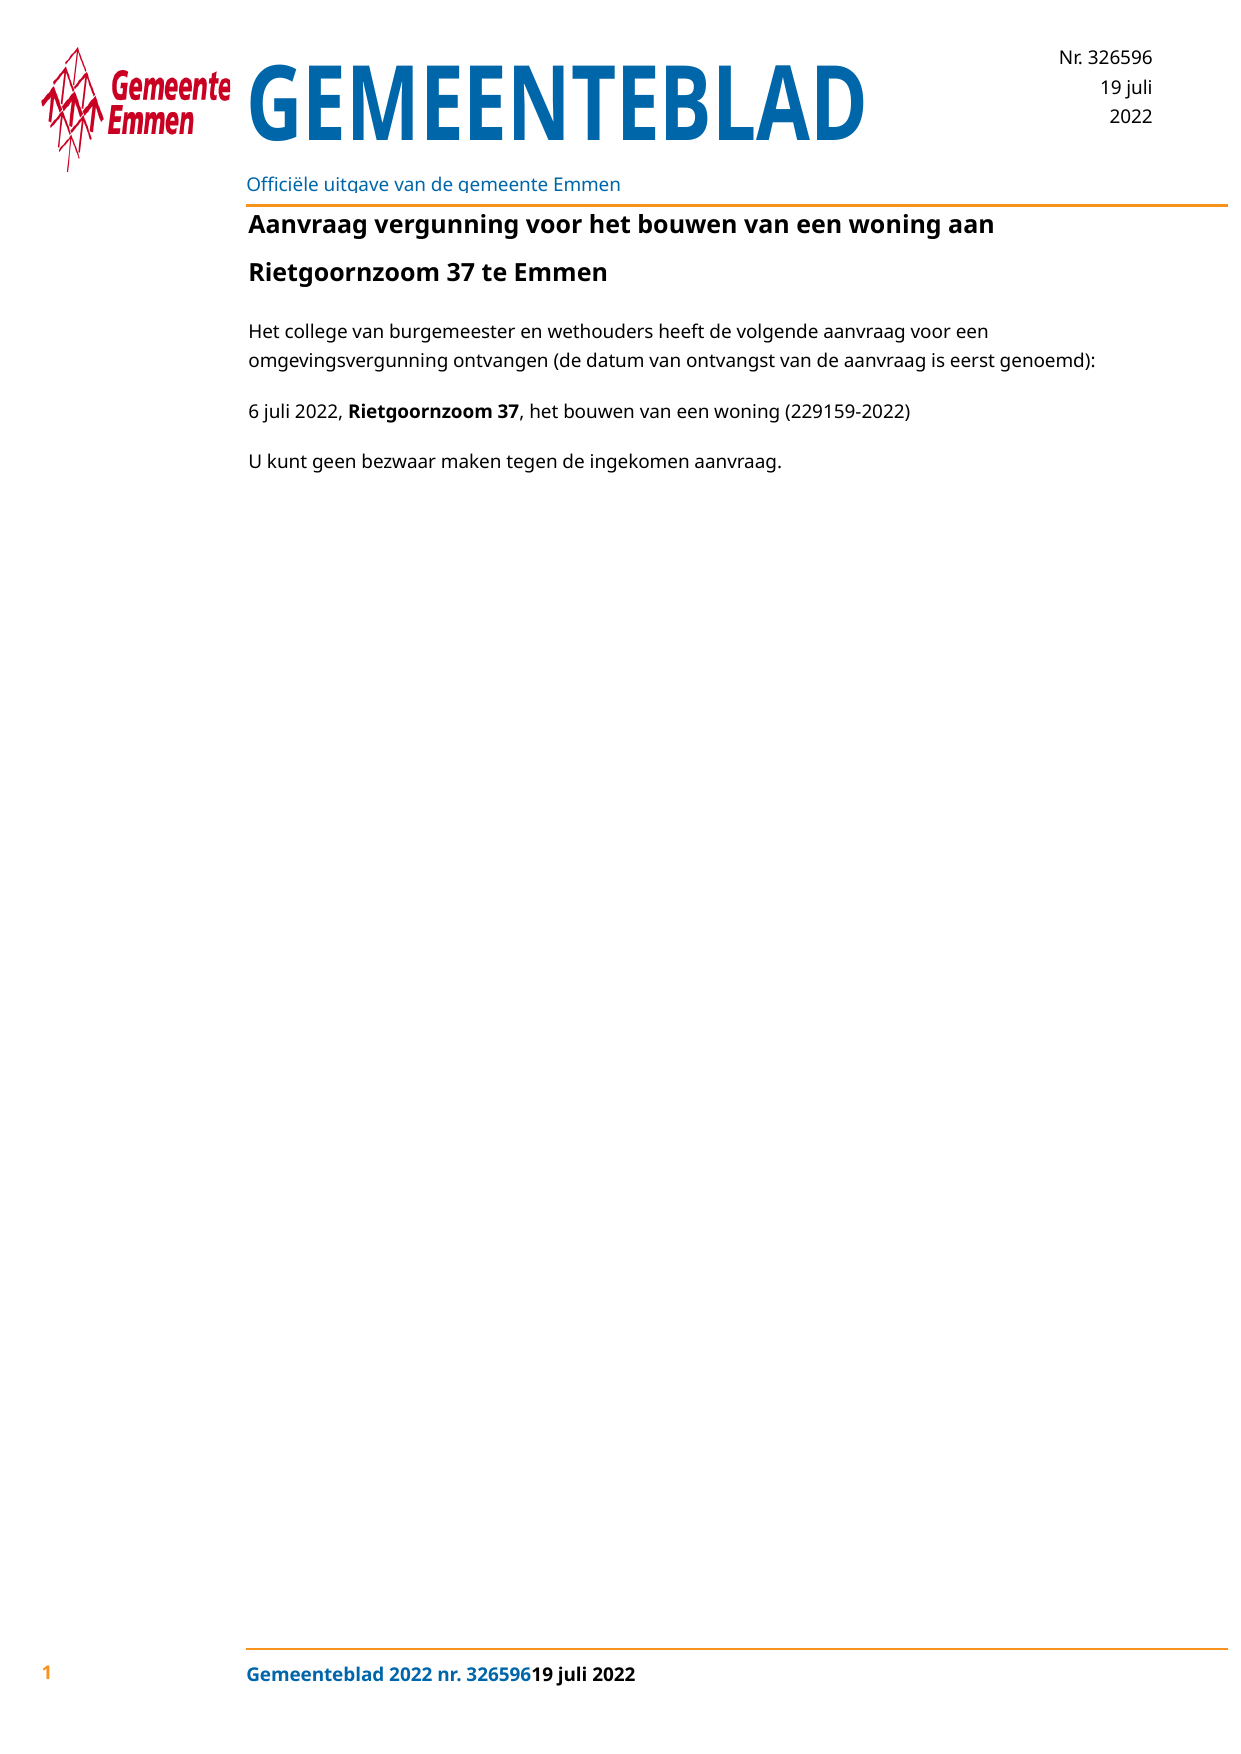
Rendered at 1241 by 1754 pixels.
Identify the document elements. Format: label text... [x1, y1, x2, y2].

text U kunt geen bezwaar maken tegen de ingekomen aanvraag. [248, 448, 1152, 474]
text Het college van burgemeester en wethouders heeft de volgende aanvraag voor een omgevingsvergunning ontvangen (de datum van ontvangst van de aanvraag is eerst genoemd): [248, 318, 1152, 373]
text Aanvraag vergunning voor het bouwen van een woning aan Rietgoornzoom 37 te Emmen [248, 207, 1152, 288]
text 6 juli 2022, Rietgoornzoom 37, het bouwen van een woning (229159-2022) [248, 398, 1152, 424]
picture [41, 47, 231, 172]
